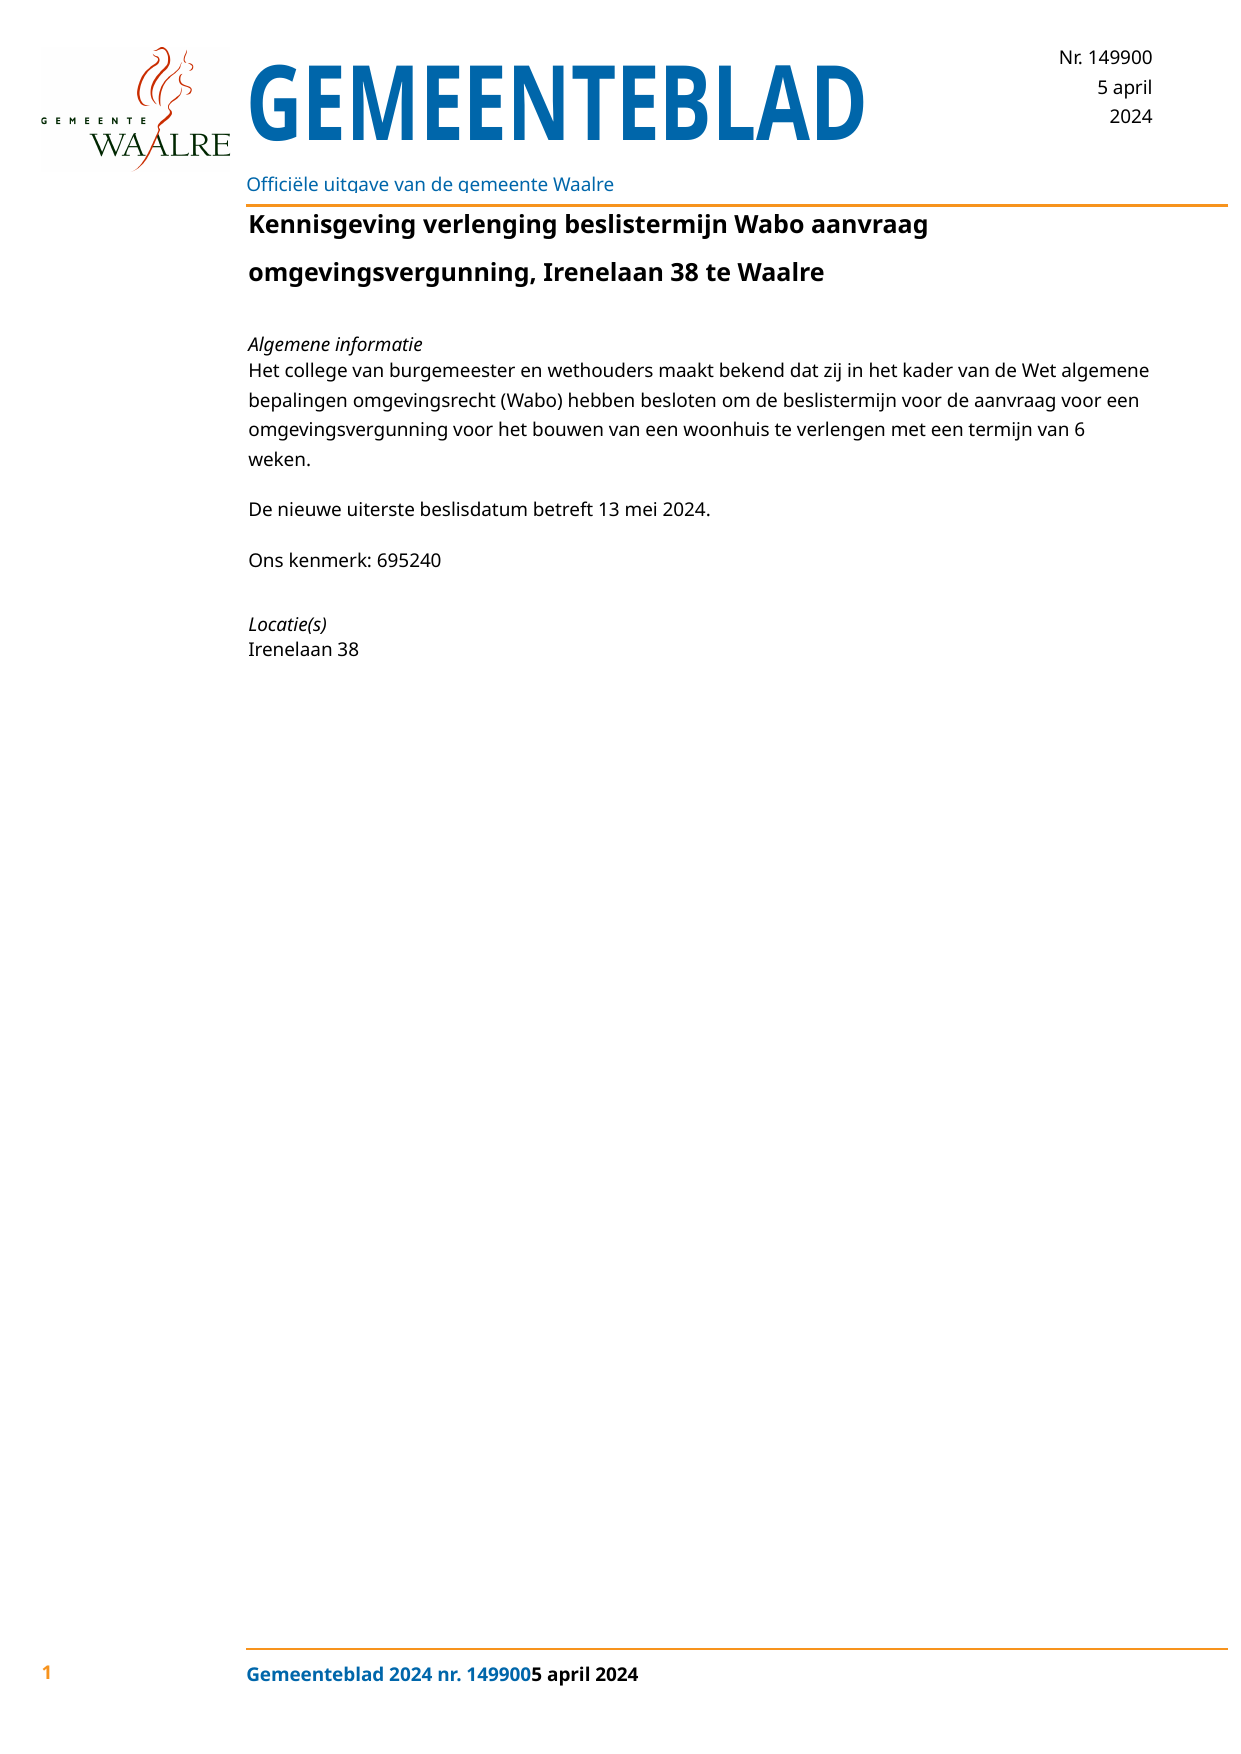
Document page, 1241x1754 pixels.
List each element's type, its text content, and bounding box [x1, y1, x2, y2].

text Irenelaan 38 [248, 636, 1152, 662]
text Het college van burgemeester en wethouders maakt bekend dat zij in het kader van de Wet algemene bepalingen omgevingsrecht (Wabo) hebben besloten om de beslistermijn voor de aanvraag voor een omgevingsvergunning voor het bouwen van een woonhuis te verlengen met een termijn van 6 weken. [248, 357, 1152, 472]
text Kennisgeving verlenging beslistermijn Wabo aanvraag omgevingsvergunning, Irenelaan 38 te Waalre [248, 207, 1152, 288]
picture [41, 47, 231, 172]
text De nieuwe uiterste beslisdatum betreft 13 mei 2024. [248, 496, 1152, 522]
text Locatie(s) [248, 611, 1152, 636]
text Ons kenmerk: 695240 [248, 547, 1152, 572]
text Algemene informatie [248, 331, 1152, 357]
